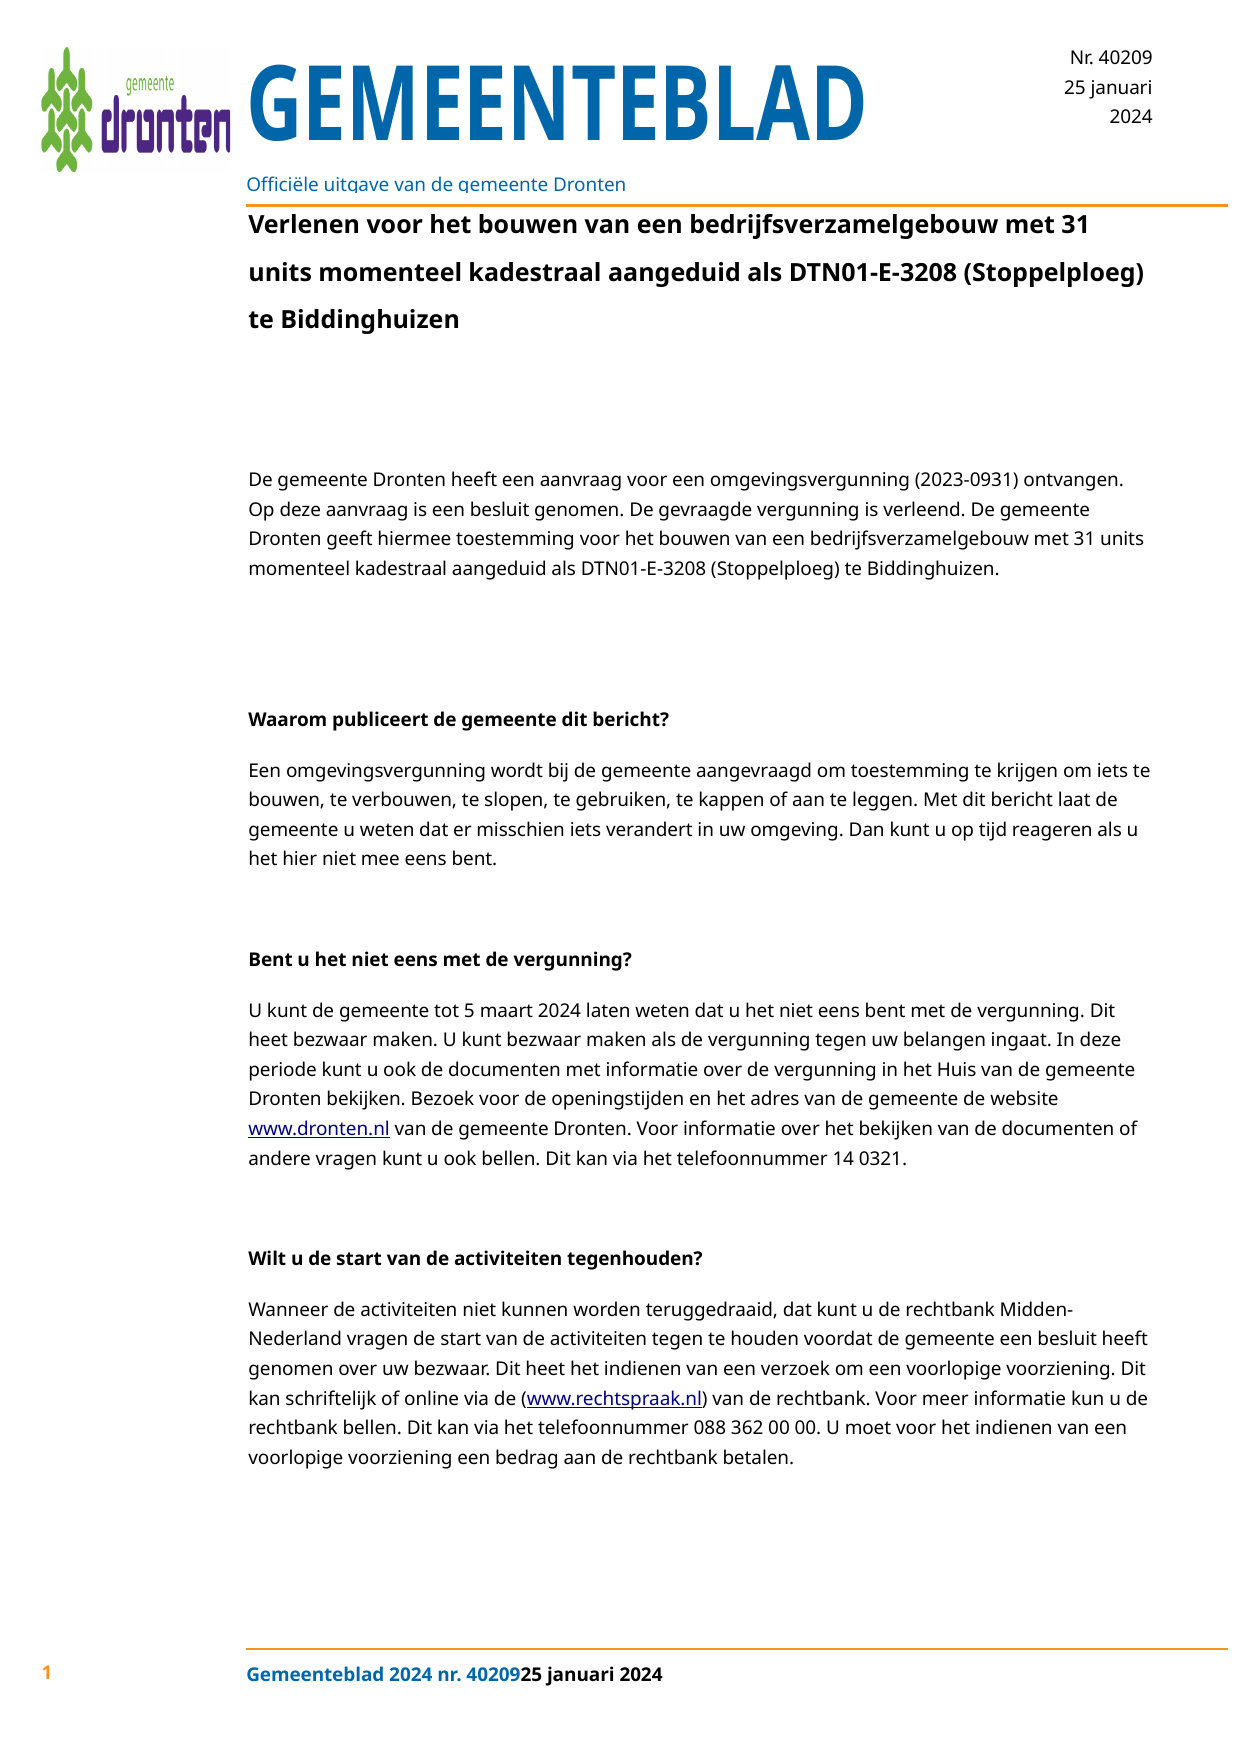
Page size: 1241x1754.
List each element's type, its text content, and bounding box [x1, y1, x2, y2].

text Wanneer de activiteiten niet kunnen worden teruggedraaid, dat kunt u de rechtbank Midden-Nederland vragen de start van de activiteiten tegen te houden voordat de gemeente een besluit heeft genomen over uw bezwaar. Dit heet het indienen van een verzoek om een voorlopige voorziening. Dit kan schriftelijk of online via de (www.rechtspraak.nl) van de rechtbank. Voor meer informatie kun u de rechtbank bellen. Dit kan via het telefoonnummer 088 362 00 00. U moet voor het indienen van een voorlopige voorziening een bedrag aan de rechtbank betalen. [248, 1296, 1152, 1469]
text Bent u het niet eens met de vergunning? [248, 946, 1152, 972]
text U kunt de gemeente tot 5 maart 2024 laten weten dat u het niet eens bent met de vergunning. Dit heet bezwaar maken. U kunt bezwaar maken als de vergunning tegen uw belangen ingaat. In deze periode kunt u ook de documenten met informatie over de vergunning in het Huis van de gemeente Dronten bekijken. Bezoek voor de openingstijden en het adres van de gemeente de website www.dronten.nl van de gemeente Dronten. Voor informatie over het bekijken van de documenten of andere vragen kunt u ook bellen. Dit kan via het telefoonnummer 14 0321. [248, 997, 1152, 1170]
text Verlenen voor het bouwen van een bedrijfsverzamelgebouw met 31 units momenteel kadestraal aangeduid als DTN01-E-3208 (Stoppelploeg) te Biddinghuizen [248, 207, 1152, 336]
text De gemeente Dronten heeft een aanvraag voor een omgevingsvergunning (2023-0931) ontvangen. Op deze aanvraag is een besluit genomen. De gevraagde vergunning is verleend. De gemeente Dronten geeft hiermee toestemming voor het bouwen van een bedrijfsverzamelgebouw met 31 units momenteel kadestraal aangeduid als DTN01-E-3208 (Stoppelploeg) te Biddinghuizen. [248, 466, 1152, 581]
text Een omgevingsvergunning wordt bij de gemeente aangevraagd om toestemming te krijgen om iets te bouwen, te verbouwen, te slopen, te gebruiken, te kappen of aan te leggen. Met dit bericht laat de gemeente u weten dat er misschien iets verandert in uw omgeving. Dan kunt u op tijd reageren als u het hier niet mee eens bent. [248, 757, 1152, 871]
picture [41, 47, 231, 172]
text Wilt u de start van de activiteiten tegenhouden? [248, 1246, 1152, 1271]
text Waarom publiceert de gemeente dit bericht? [248, 706, 1152, 732]
